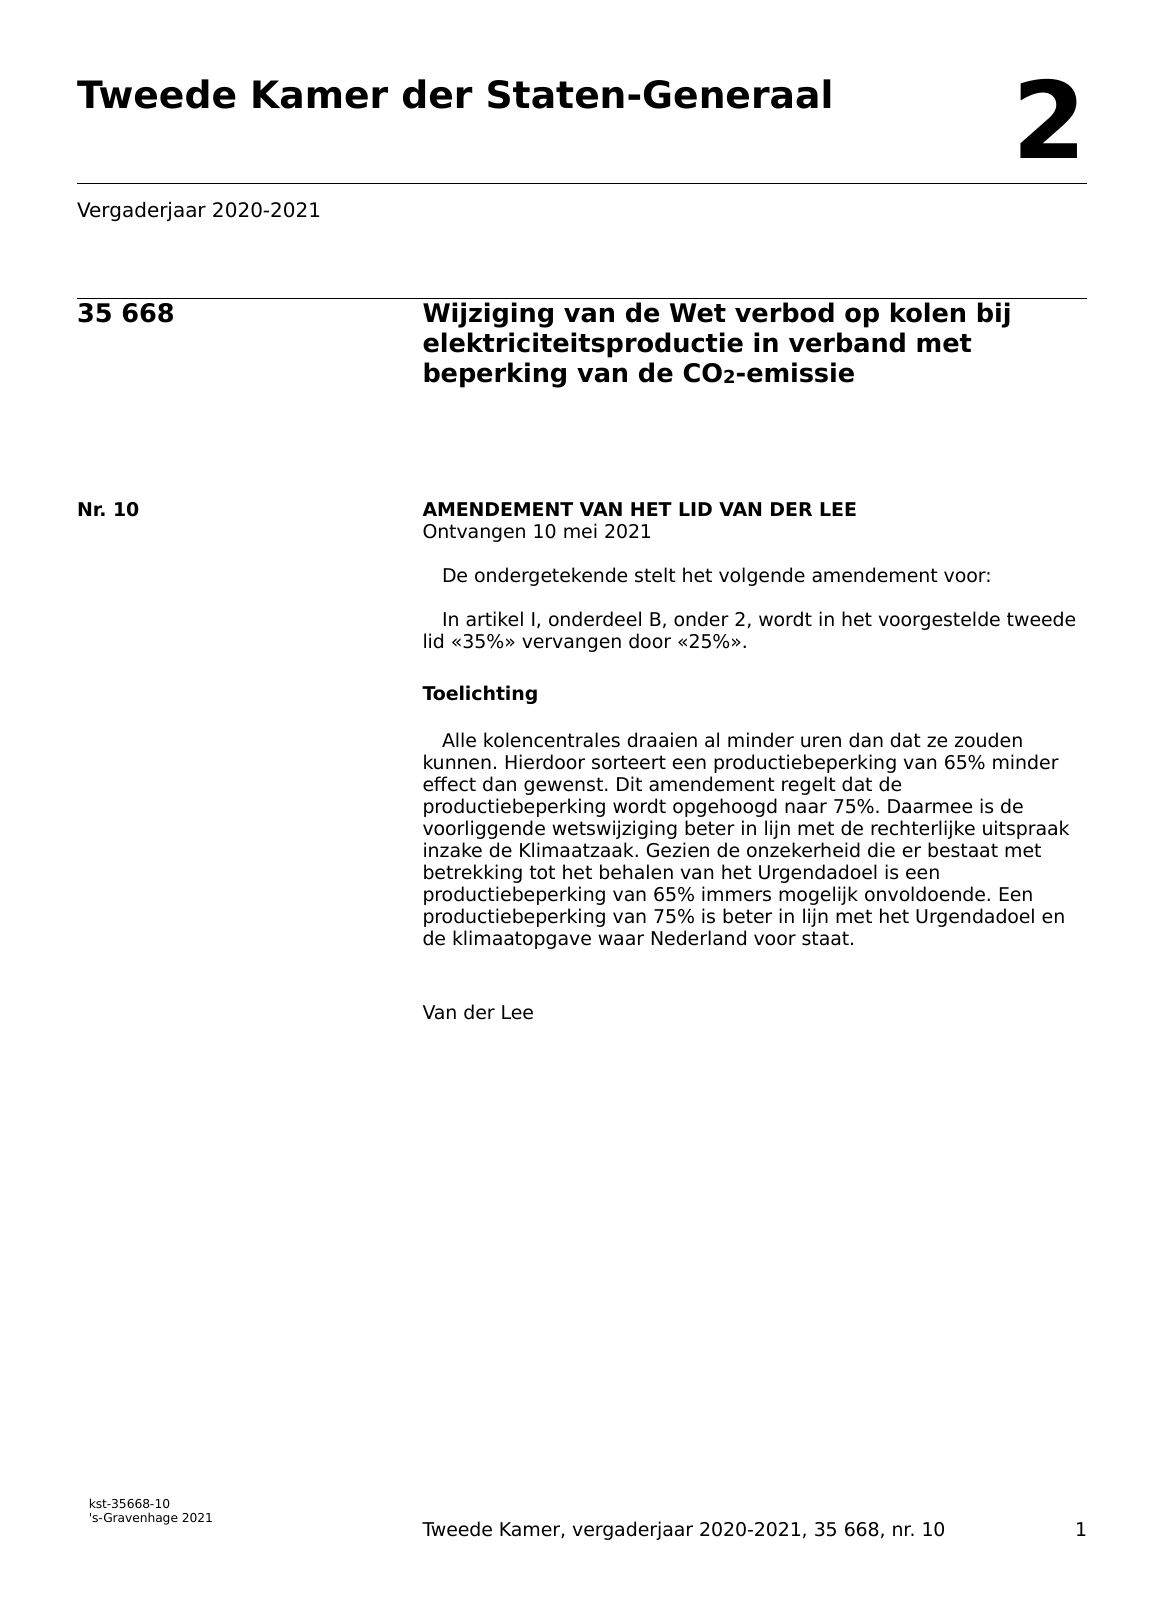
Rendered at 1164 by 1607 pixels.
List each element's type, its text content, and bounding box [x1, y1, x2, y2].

text 's-Gravenhage 2021 [88, 1511, 323, 1525]
table_cell Vergaderjaar 2020-2021 [77, 184, 1087, 298]
table_header 2 [886, 59, 1087, 183]
text Van der Lee [422, 980, 1087, 1024]
table_header Tweede Kamer der Staten-Generaal [77, 59, 886, 183]
text In artikel I, onderdeel B, onder 2, wordt in het voorgestelde tweede lid «35%» vervangen door «25%». [422, 609, 1087, 653]
subtitle Nr. 10 AMENDEMENT VAN HET LID VAN DER LEE [77, 499, 1087, 521]
subtitle 35 668 Wijziging van de Wet verbod op kolen bij elektriciteitsproductie in verband met beperking van de CO2-emissie [77, 299, 1087, 388]
text Ontvangen 10 mei 2021 [422, 521, 1087, 543]
text Alle kolencentrales draaien al minder uren dan dat ze zouden kunnen. Hierdoor sorteert een productiebeperking van 65% minder effect dan gewenst. Dit amendement regelt dat de productiebeperking wordt opgehoogd naar 75%. Daarmee is de voorliggende wetswijziging beter in lijn met de rechterlijke uitspraak inzake de Klimaatzaak. Gezien de onzekerheid die er bestaat met betrekking tot het behalen van het Urgendadoel is een productiebeperking van 65% immers mogelijk onvoldoende. Een productiebeperking van 75% is beter in lijn met het Urgendadoel en de klimaatopgave waar Nederland voor staat. [422, 730, 1087, 950]
subtitle Toelichting [422, 683, 1087, 705]
text kst-35668-10 [88, 1497, 323, 1511]
text De ondergetekende stelt het volgende amendement voor: [422, 565, 1087, 587]
